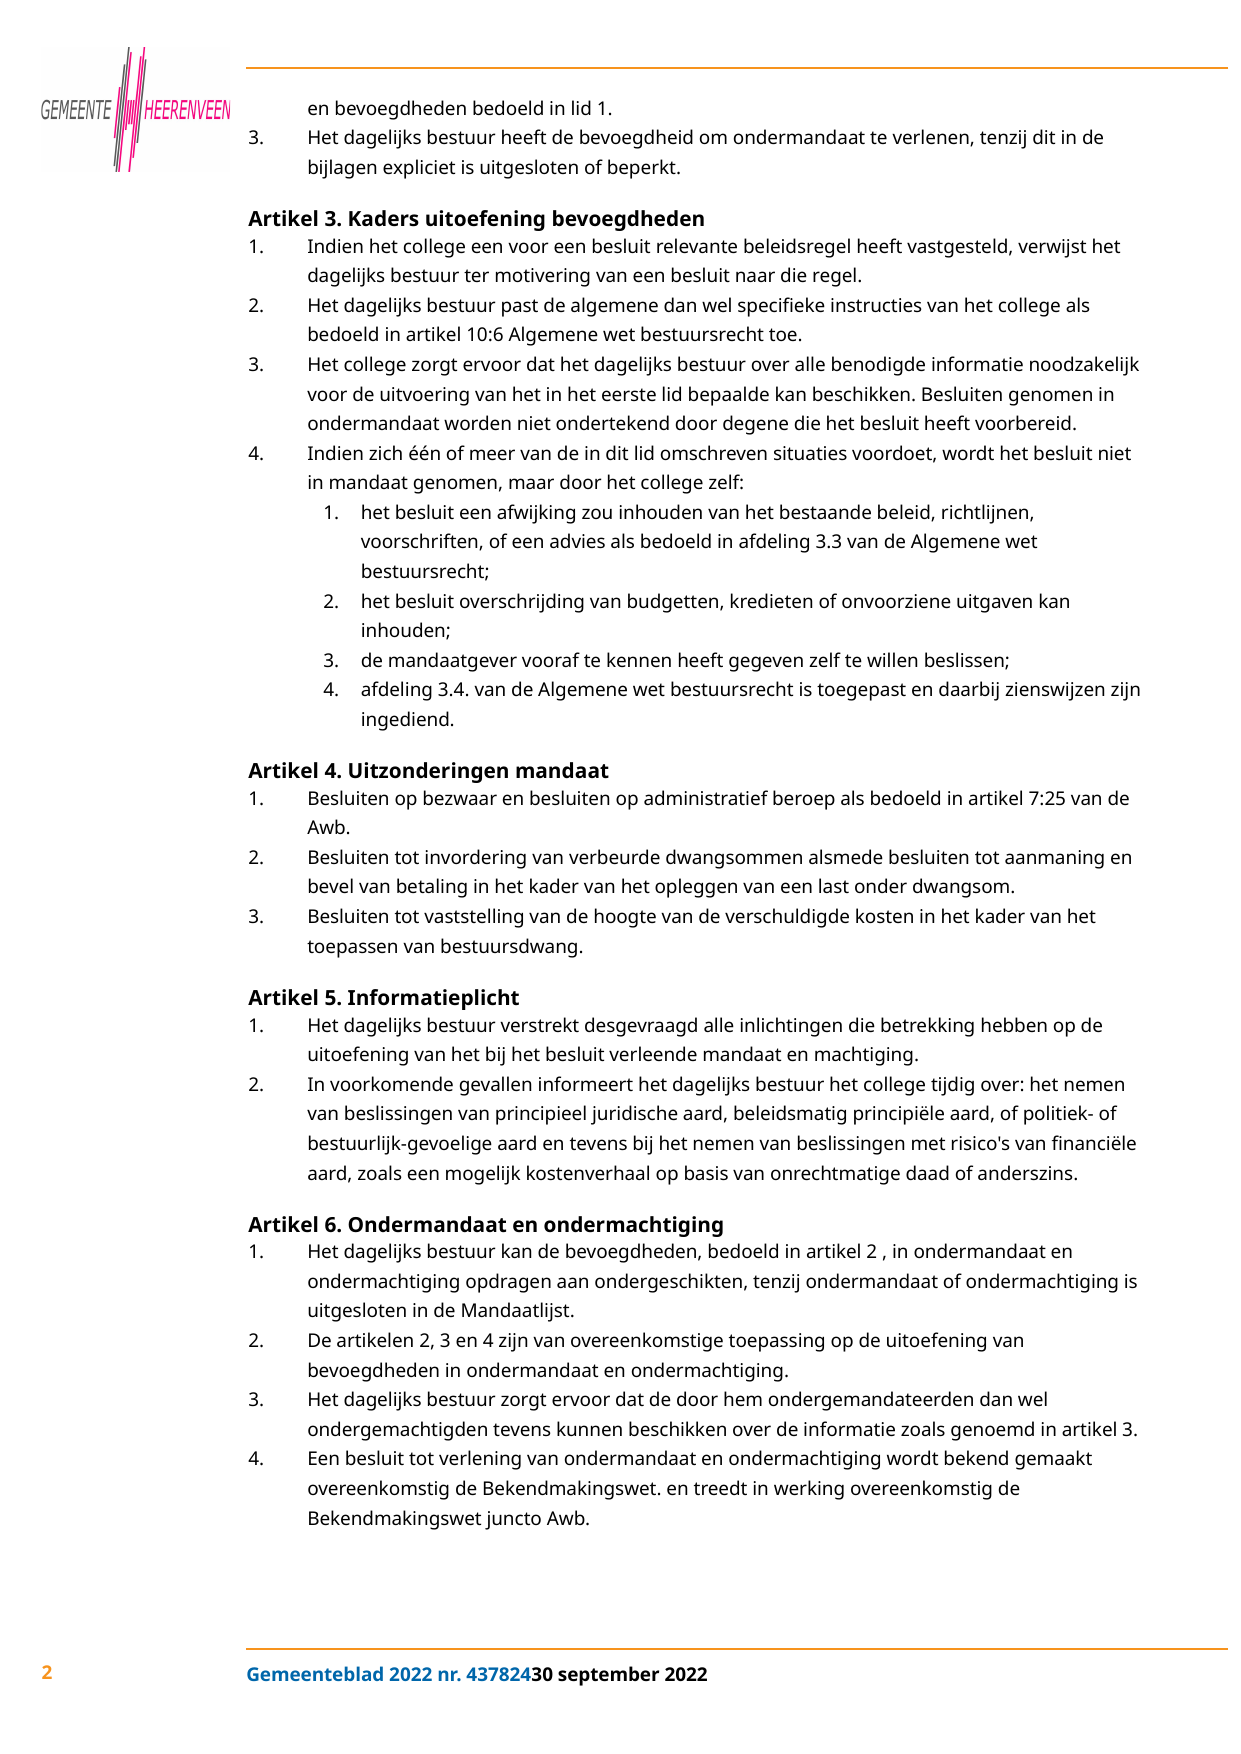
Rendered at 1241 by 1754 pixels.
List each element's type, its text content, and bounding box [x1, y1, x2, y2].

text Artikel 5. Informatieplicht [248, 983, 1152, 1012]
list Het college zorgt ervoor dat het dagelijks bestuur over alle benodigde informatie noodzakelijk voor de uitvoering van het in het eerste lid bepaalde kan beschikken. Besluiten genomen in ondermandaat worden niet ondertekend door degene die het besluit heeft voorbereid. [248, 351, 1152, 436]
list de mandaatgever vooraf te kennen heeft gegeven zelf te willen beslissen; [323, 647, 1152, 673]
picture [41, 47, 231, 172]
list Besluiten op bezwaar en besluiten op administratief beroep als bedoeld in artikel 7:25 van de Awb. [248, 785, 1152, 840]
list Indien zich één of meer van de in dit lid omschreven situaties voordoet, wordt het besluit niet in mandaat genomen, maar door het college zelf: [248, 440, 1152, 495]
list In voorkomende gevallen informeert het dagelijks bestuur het college tijdig over: het nemen van beslissingen van principieel juridische aard, beleidsmatig principiële aard, of politiek- of bestuurlijk-gevoelige aard en tevens bij het nemen van beslissingen met risico's van financiële aard, zoals een mogelijk kostenverhaal op basis van onrechtmatige daad of anderszins. [248, 1071, 1152, 1185]
text Artikel 3. Kaders uitoefening bevoegdheden [248, 204, 1152, 233]
list Het dagelijks bestuur past de algemene dan wel specifieke instructies van het college als bedoeld in artikel 10:6 Algemene wet bestuursrecht toe. [248, 292, 1152, 347]
list het besluit overschrijding van budgetten, kredieten of onvoorziene uitgaven kan inhouden; [323, 588, 1152, 643]
list Besluiten tot invordering van verbeurde dwangsommen alsmede besluiten tot aanmaning en bevel van betaling in het kader van het opleggen van een last onder dwangsom. [248, 844, 1152, 899]
list Indien het college een voor een besluit relevante beleidsregel heeft vastgesteld, verwijst het dagelijks bestuur ter motivering van een besluit naar die regel. [248, 233, 1152, 288]
list Het dagelijks bestuur verstrekt desgevraagd alle inlichtingen die betrekking hebben op de uitoefening van het bij het besluit verleende mandaat en machtiging. [248, 1012, 1152, 1067]
text Artikel 6. Ondermandaat en ondermachtiging [248, 1210, 1152, 1238]
list en bevoegdheden bedoeld in lid 1. [248, 95, 1152, 121]
text Artikel 4. Uitzonderingen mandaat [248, 757, 1152, 785]
list Het dagelijks bestuur zorgt ervoor dat de door hem ondergemandateerden dan wel ondergemachtigden tevens kunnen beschikken over de informatie zoals genoemd in artikel 3. [248, 1386, 1152, 1442]
list het besluit een afwijking zou inhouden van het bestaande beleid, richtlijnen, voorschriften, of een advies als bedoeld in afdeling 3.3 van de Algemene wet bestuursrecht; [323, 499, 1152, 584]
list Besluiten tot vaststelling van de hoogte van de verschuldigde kosten in het kader van het toepassen van bestuursdwang. [248, 903, 1152, 959]
list Het dagelijks bestuur kan de bevoegdheden, bedoeld in artikel 2 , in ondermandaat en ondermachtiging opdragen aan ondergeschikten, tenzij ondermandaat of ondermachtiging is uitgesloten in de Mandaatlijst. [248, 1238, 1152, 1323]
list afdeling 3.4. van de Algemene wet bestuursrecht is toegepast en daarbij zienswijzen zijn ingediend. [323, 677, 1152, 732]
list Een besluit tot verlening van ondermandaat en ondermachtiging wordt bekend gemaakt overeenkomstig de Bekendmakingswet. en treedt in werking overeenkomstig de Bekendmakingswet juncto Awb. [248, 1446, 1152, 1531]
list Het dagelijks bestuur heeft de bevoegdheid om ondermandaat te verlenen, tenzij dit in de bijlagen expliciet is uitgesloten of beperkt. [248, 124, 1152, 180]
list De artikelen 2, 3 en 4 zijn van overeenkomstige toepassing op de uitoefening van bevoegdheden in ondermandaat en ondermachtiging. [248, 1327, 1152, 1383]
